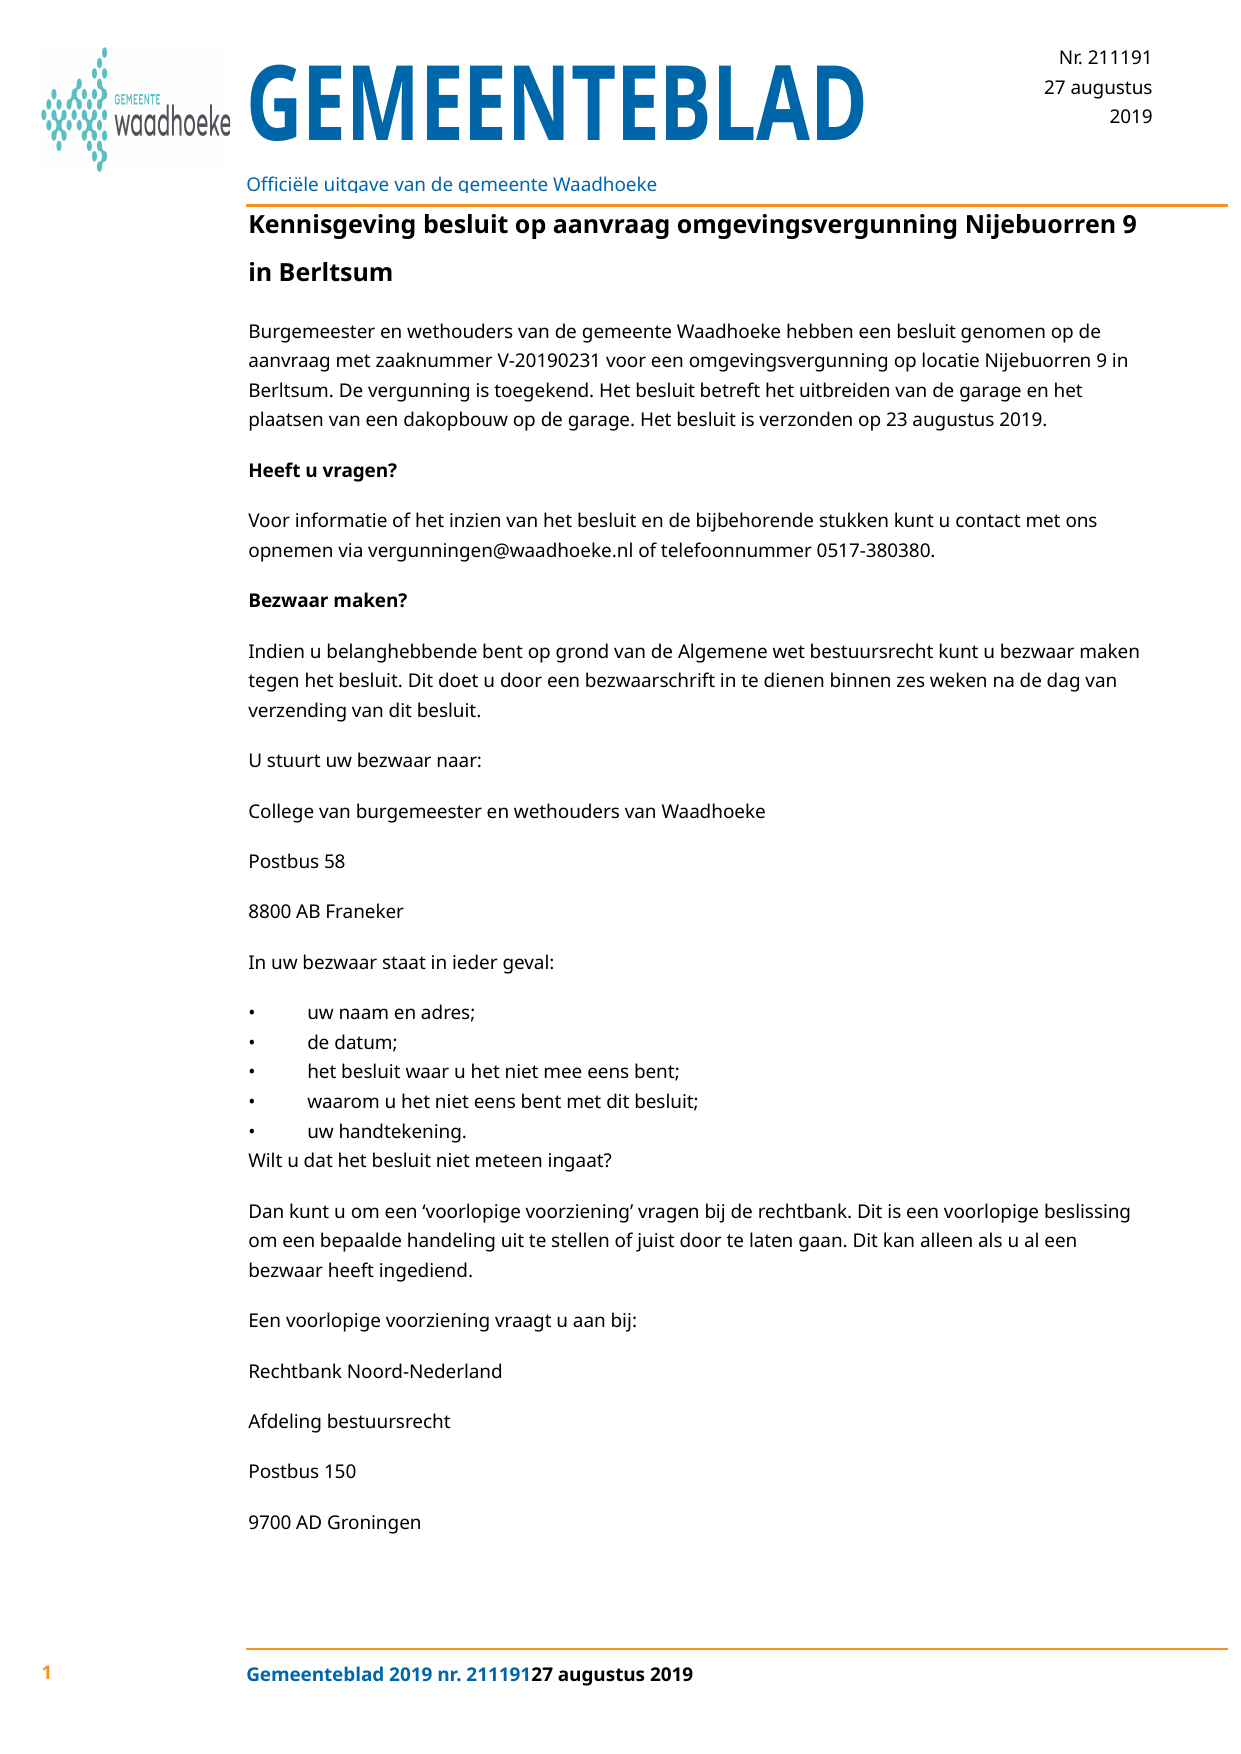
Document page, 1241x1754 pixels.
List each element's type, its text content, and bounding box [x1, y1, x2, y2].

text Rechtbank Noord-Nederland [248, 1358, 1152, 1384]
text Kennisgeving besluit op aanvraag omgevingsvergunning Nijebuorren 9 in Berltsum [248, 207, 1152, 288]
text Postbus 150 [248, 1459, 1152, 1484]
text Een voorlopige voorziening vraagt u aan bij: [248, 1307, 1152, 1333]
text Burgemeester en wethouders van de gemeente Waadhoeke hebben een besluit genomen op de aanvraag met zaaknummer V-20190231 voor een omgevingsvergunning op locatie Nijebuorren 9 in Berltsum. De vergunning is toegekend. Het besluit betreft het uitbreiden van de garage en het plaatsen van een dakopbouw op de garage. Het besluit is verzonden op 23 augustus 2019. [248, 318, 1152, 432]
text Dan kunt u om een ‘voorlopige voorziening’ vragen bij de rechtbank. Dit is een voorlopige beslissing om een bepaalde handeling uit te stellen of juist door te laten gaan. Dit kan alleen als u al een bezwaar heeft ingediend. [248, 1198, 1152, 1283]
list waarom u het niet eens bent met dit besluit; [248, 1088, 1152, 1114]
text 9700 AD Groningen [248, 1509, 1152, 1535]
list uw naam en adres; [248, 999, 1152, 1025]
text Bezwaar maken? [248, 587, 1152, 613]
text U stuurt uw bezwaar naar: [248, 747, 1152, 773]
picture [41, 47, 231, 172]
list het besluit waar u het niet mee eens bent; [248, 1059, 1152, 1084]
text Wilt u dat het besluit niet meteen ingaat? [248, 1147, 1152, 1173]
text In uw bezwaar staat in ieder geval: [248, 949, 1152, 975]
list de datum; [248, 1029, 1152, 1055]
text 8800 AB Franeker [248, 899, 1152, 924]
text Indien u belanghebbende bent op grond van de Algemene wet bestuursrecht kunt u bezwaar maken tegen het besluit. Dit doet u door een bezwaarschrift in te dienen binnen zes weken na de dag van verzending van dit besluit. [248, 638, 1152, 723]
text Afdeling bestuursrecht [248, 1408, 1152, 1434]
text College van burgemeester en wethouders van Waadhoeke [248, 798, 1152, 824]
text Heeft u vragen? [248, 457, 1152, 483]
list uw handtekening. [248, 1118, 1152, 1144]
text Voor informatie of het inzien van het besluit en de bijbehorende stukken kunt u contact met ons opnemen via vergunningen@waadhoeke.nl of telefoonnummer 0517-380380. [248, 507, 1152, 563]
text Postbus 58 [248, 848, 1152, 874]
